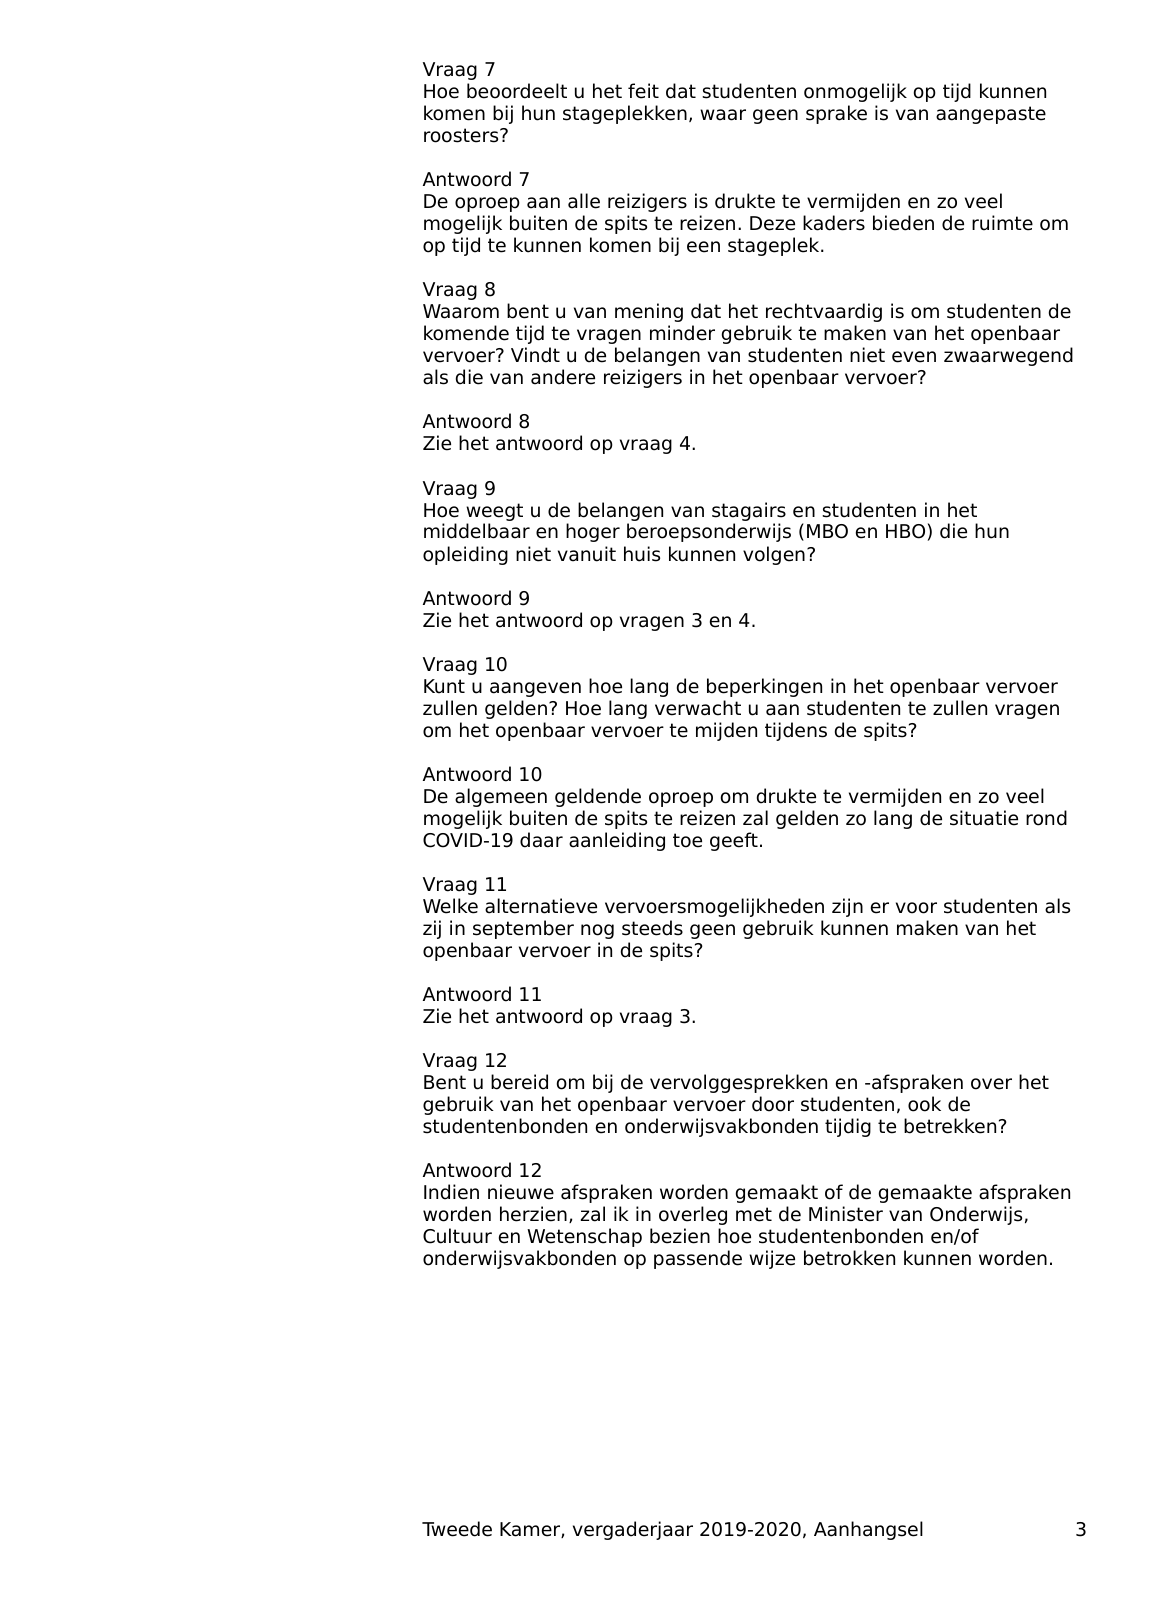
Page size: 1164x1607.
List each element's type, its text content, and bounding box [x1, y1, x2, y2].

text Zie het antwoord op vragen 3 en 4. [422, 609, 1087, 632]
text Vraag 11 [422, 874, 1087, 896]
text Antwoord 11 [422, 984, 1087, 1006]
text Zie het antwoord op vraag 4. [422, 433, 1087, 455]
text Vraag 10 [422, 654, 1087, 676]
text Antwoord 7 [422, 169, 1087, 191]
text Antwoord 12 [422, 1160, 1087, 1182]
text Bent u bereid om bij de vervolggesprekken en -afspraken over het gebruik van het openbaar vervoer door studenten, ook de studentenbonden en onderwijsvakbonden tijdig te betrekken? [422, 1072, 1087, 1138]
text Hoe beoordeelt u het feit dat studenten onmogelijk op tijd kunnen komen bij hun stageplekken, waar geen sprake is van aangepaste roosters? [422, 81, 1087, 147]
text Hoe weegt u de belangen van stagairs en studenten in het middelbaar en hoger beroepsonderwijs (MBO en HBO) die hun opleiding niet vanuit huis kunnen volgen? [422, 499, 1087, 565]
text Indien nieuwe afspraken worden gemaakt of de gemaakte afspraken worden herzien, zal ik in overleg met de Minister van Onderwijs, Cultuur en Wetenschap bezien hoe studentenbonden en/of onderwijsvakbonden op passende wijze betrokken kunnen worden. [422, 1182, 1087, 1270]
text Antwoord 8 [422, 411, 1087, 433]
text Vraag 7 [422, 59, 1087, 81]
text Zie het antwoord op vraag 3. [422, 1006, 1087, 1028]
text De algemeen geldende oproep om drukte te vermijden en zo veel mogelijk buiten de spits te reizen zal gelden zo lang de situatie rond COVID-19 daar aanleiding toe geeft. [422, 786, 1087, 852]
text Antwoord 10 [422, 764, 1087, 786]
text Kunt u aangeven hoe lang de beperkingen in het openbaar vervoer zullen gelden? Hoe lang verwacht u aan studenten te zullen vragen om het openbaar vervoer te mijden tijdens de spits? [422, 676, 1087, 742]
text Antwoord 9 [422, 588, 1087, 609]
text Vraag 8 [422, 279, 1087, 301]
text Vraag 12 [422, 1050, 1087, 1072]
text Vraag 9 [422, 477, 1087, 499]
text Waarom bent u van mening dat het rechtvaardig is om studenten de komende tijd te vragen minder gebruik te maken van het openbaar vervoer? Vindt u de belangen van studenten niet even zwaarwegend als die van andere reizigers in het openbaar vervoer? [422, 301, 1087, 389]
text Welke alternatieve vervoersmogelijkheden zijn er voor studenten als zij in september nog steeds geen gebruik kunnen maken van het openbaar vervoer in de spits? [422, 896, 1087, 962]
text De oproep aan alle reizigers is drukte te vermijden en zo veel mogelijk buiten de spits te reizen. Deze kaders bieden de ruimte om op tijd te kunnen komen bij een stageplek. [422, 191, 1087, 257]
